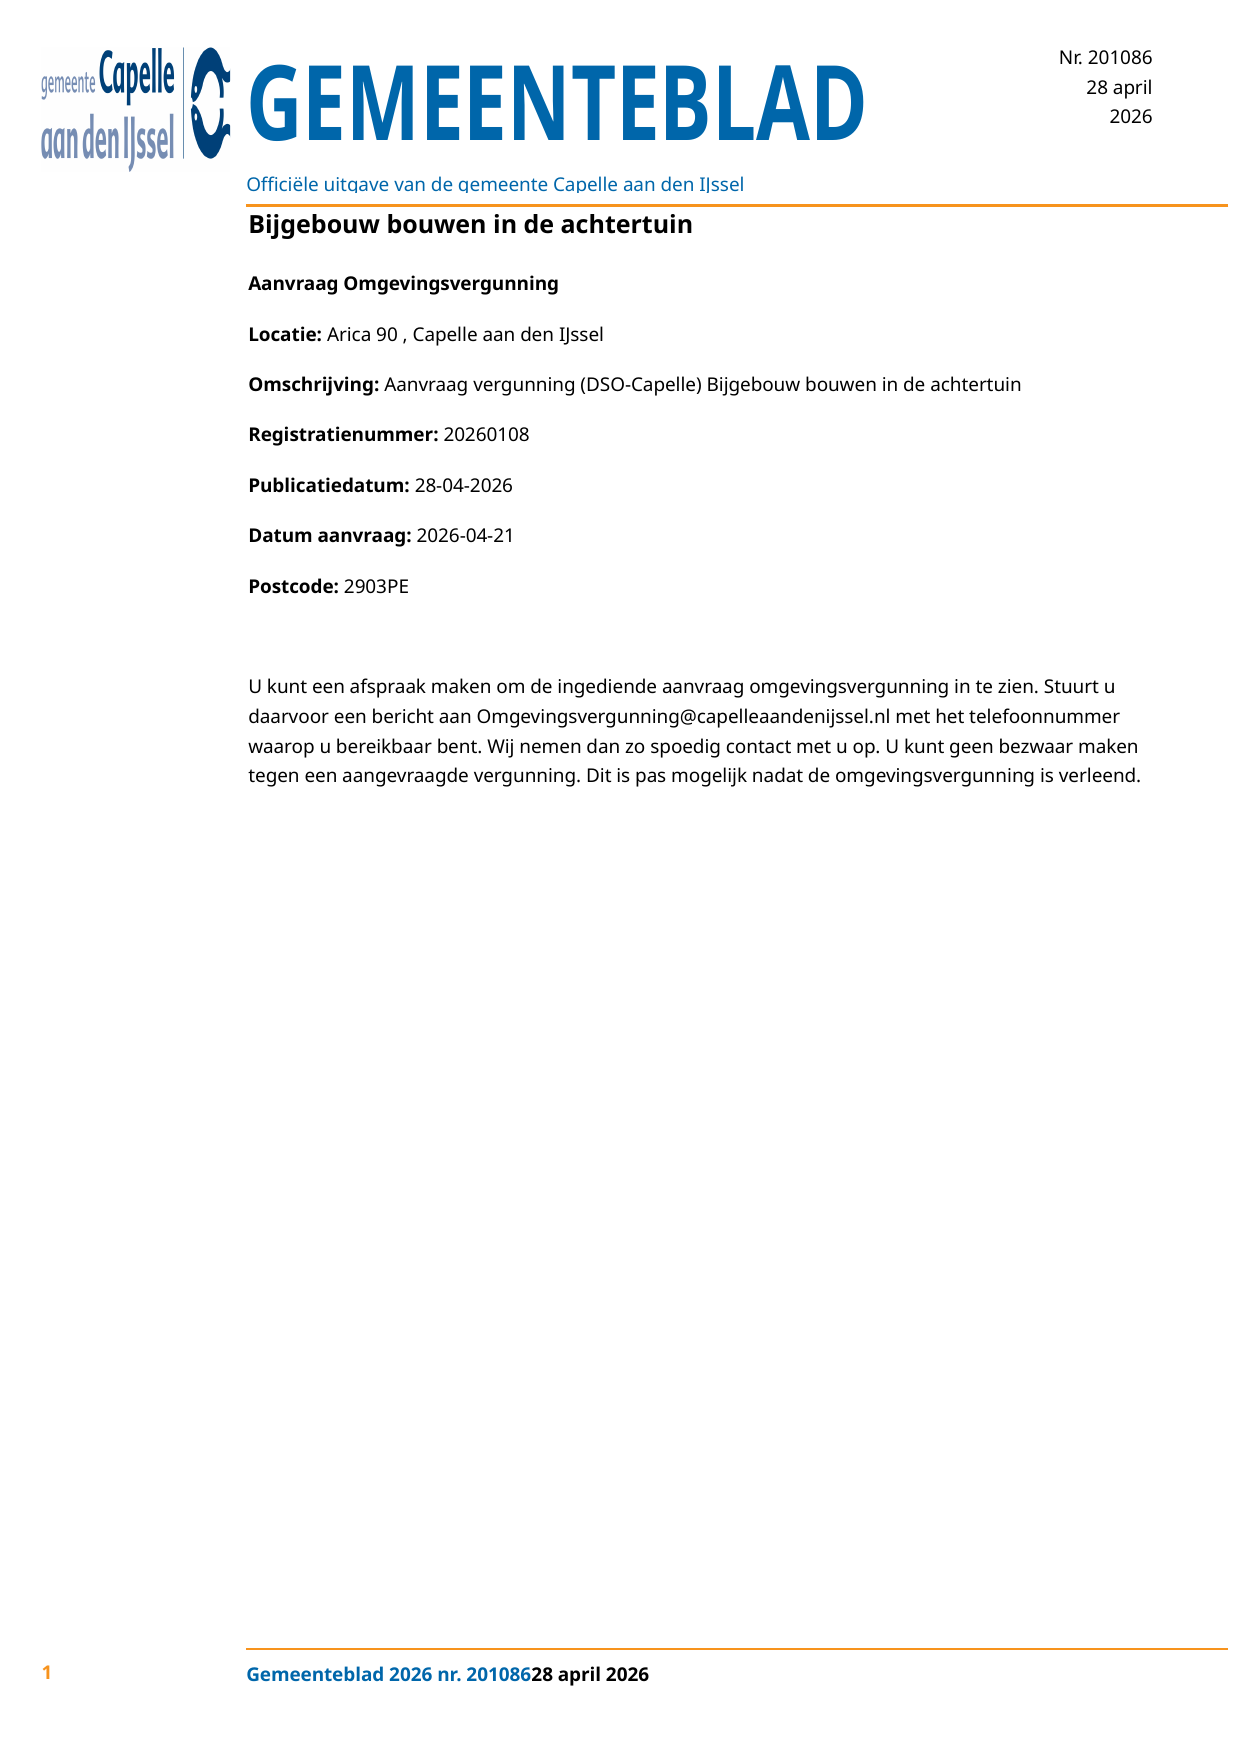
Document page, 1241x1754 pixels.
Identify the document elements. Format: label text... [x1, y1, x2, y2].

text Aanvraag Omgevingsvergunning [248, 270, 1152, 296]
text U kunt een afspraak maken om de ingediende aanvraag omgevingsvergunning in te zien. Stuurt u daarvoor een bericht aan Omgevingsvergunning@capelleaandenijssel.nl met het telefoonnummer waarop u bereikbaar bent. Wij nemen dan zo spoedig contact met u op. U kunt geen bezwaar maken tegen een aangevraagde vergunning. Dit is pas mogelijk nadat de omgevingsvergunning is verleend. [248, 674, 1152, 788]
text Locatie: Arica 90 , Capelle aan den IJssel [248, 321, 1152, 346]
text Omschrijving: Aanvraag vergunning (DSO-Capelle) Bijgebouw bouwen in de achtertuin [248, 371, 1152, 397]
text Datum aanvraag: 2026-04-21 [248, 522, 1152, 548]
text Bijgebouw bouwen in de achtertuin [248, 207, 1152, 241]
text Postcode: 2903PE [248, 573, 1152, 598]
text Publicatiedatum: 28-04-2026 [248, 472, 1152, 498]
text Registratienummer: 20260108 [248, 422, 1152, 447]
picture [41, 47, 231, 172]
